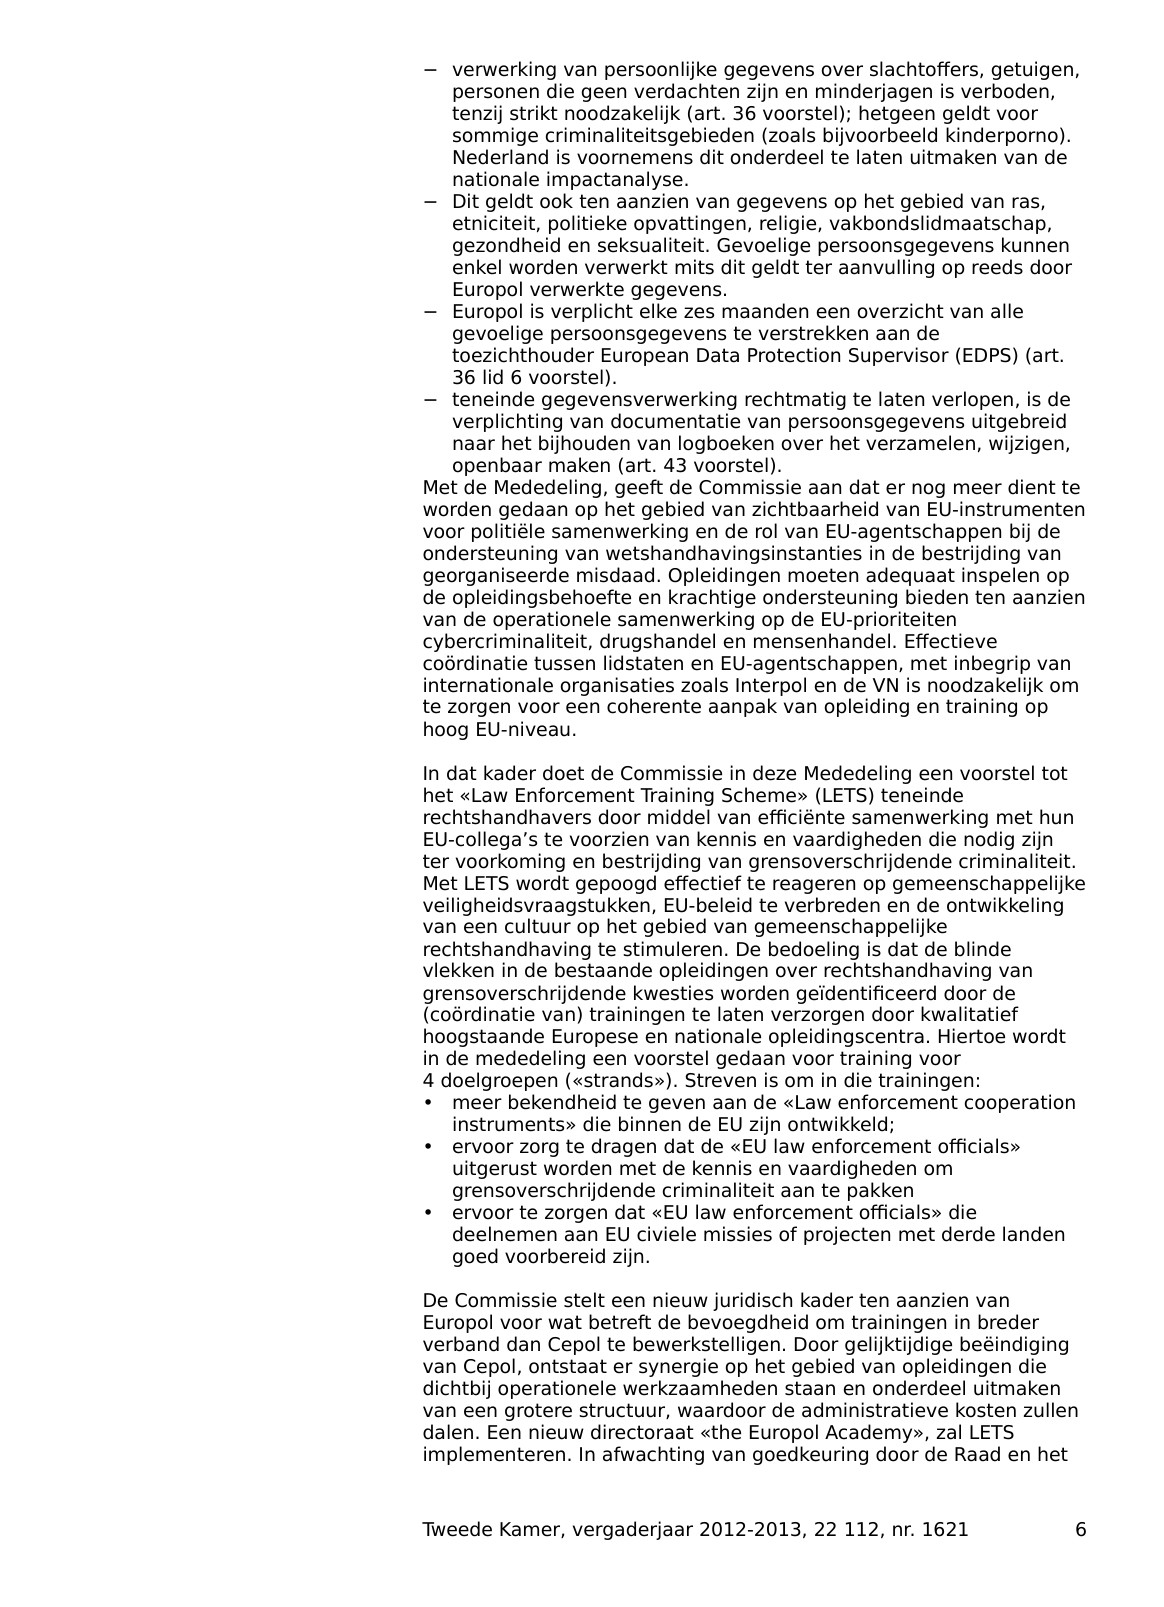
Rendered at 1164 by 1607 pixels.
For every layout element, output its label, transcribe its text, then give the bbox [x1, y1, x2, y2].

text − teneinde gegevensverwerking rechtmatig te laten verlopen, is de verplichting van documentatie van persoonsgegevens uitgebreid naar het bijhouden van logboeken over het verzamelen, wijzigen, openbaar maken (art. 43 voorstel). [422, 389, 1087, 477]
text − Europol is verplicht elke zes maanden een overzicht van alle gevoelige persoonsgegevens te verstrekken aan de toezichthouder European Data Protection Supervisor (EDPS) (art. 36 lid 6 voorstel). [422, 301, 1087, 389]
text Met de Mededeling, geeft de Commissie aan dat er nog meer dient te worden gedaan op het gebied van zichtbaarheid van EU-instrumenten voor politiële samenwerking en de rol van EU-agentschappen bij de ondersteuning van wetshandhavingsinstanties in de bestrijding van georganiseerde misdaad. Opleidingen moeten adequaat inspelen op de opleidingsbehoefte en krachtige ondersteuning bieden ten aanzien van de operationele samenwerking op de EU-prioriteiten cybercriminaliteit, drugshandel en mensenhandel. Effectieve coördinatie tussen lidstaten en EU-agentschappen, met inbegrip van internationale organisaties zoals Interpol en de VN is noodzakelijk om te zorgen voor een coherente aanpak van opleiding en training op hoog EU-niveau. [422, 477, 1087, 740]
text • ervoor zorg te dragen dat de «EU law enforcement officials» uitgerust worden met de kennis en vaardigheden om grensoverschrijdende criminaliteit aan te pakken [422, 1136, 1087, 1202]
text • ervoor te zorgen dat «EU law enforcement officials» die deelnemen aan EU civiele missies of projecten met derde landen goed voorbereid zijn. [422, 1202, 1087, 1268]
text − verwerking van persoonlijke gegevens over slachtoffers, getuigen, personen die geen verdachten zijn en minderjagen is verboden, tenzij strikt noodzakelijk (art. 36 voorstel); hetgeen geldt voor sommige criminaliteitsgebieden (zoals bijvoorbeeld kinderporno). Nederland is voornemens dit onderdeel te laten uitmaken van de nationale impactanalyse. [422, 59, 1087, 191]
text − Dit geldt ook ten aanzien van gegevens op het gebied van ras, etniciteit, politieke opvattingen, religie, vakbondslidmaatschap, gezondheid en seksualiteit. Gevoelige persoonsgegevens kunnen enkel worden verwerkt mits dit geldt ter aanvulling op reeds door Europol verwerkte gegevens. [422, 191, 1087, 301]
text • meer bekendheid te geven aan de «Law enforcement cooperation instruments» die binnen de EU zijn ontwikkeld; [422, 1092, 1087, 1136]
text De Commissie stelt een nieuw juridisch kader ten aanzien van Europol voor wat betreft de bevoegdheid om trainingen in breder verband dan Cepol te bewerkstelligen. Door gelijktijdige beëindiging van Cepol, ontstaat er synergie op het gebied van opleidingen die dichtbij operationele werkzaamheden staan en onderdeel uitmaken van een grotere structuur, waardoor de administratieve kosten zullen dalen. Een nieuw directoraat «the Europol Academy», zal LETS implementeren. In afwachting van goedkeuring door de Raad en het [422, 1290, 1087, 1466]
text In dat kader doet de Commissie in deze Mededeling een voorstel tot het «Law Enforcement Training Scheme» (LETS) teneinde rechtshandhavers door middel van efficiënte samenwerking met hun EU-collega’s te voorzien van kennis en vaardigheden die nodig zijn ter voorkoming en bestrijding van grensoverschrijdende criminaliteit. Met LETS wordt gepoogd effectief te reageren op gemeenschappelijke veiligheidsvraagstukken, EU-beleid te verbreden en de ontwikkeling van een cultuur op het gebied van gemeenschappelijke rechtshandhaving te stimuleren. De bedoeling is dat de blinde vlekken in de bestaande opleidingen over rechtshandhaving van grensoverschrijdende kwesties worden geïdentificeerd door de (coördinatie van) trainingen te laten verzorgen door kwalitatief hoogstaande Europese en nationale opleidingscentra. Hiertoe wordt in de mededeling een voorstel gedaan voor training voor 4 doelgroepen («strands»). Streven is om in die trainingen: [422, 763, 1087, 1092]
